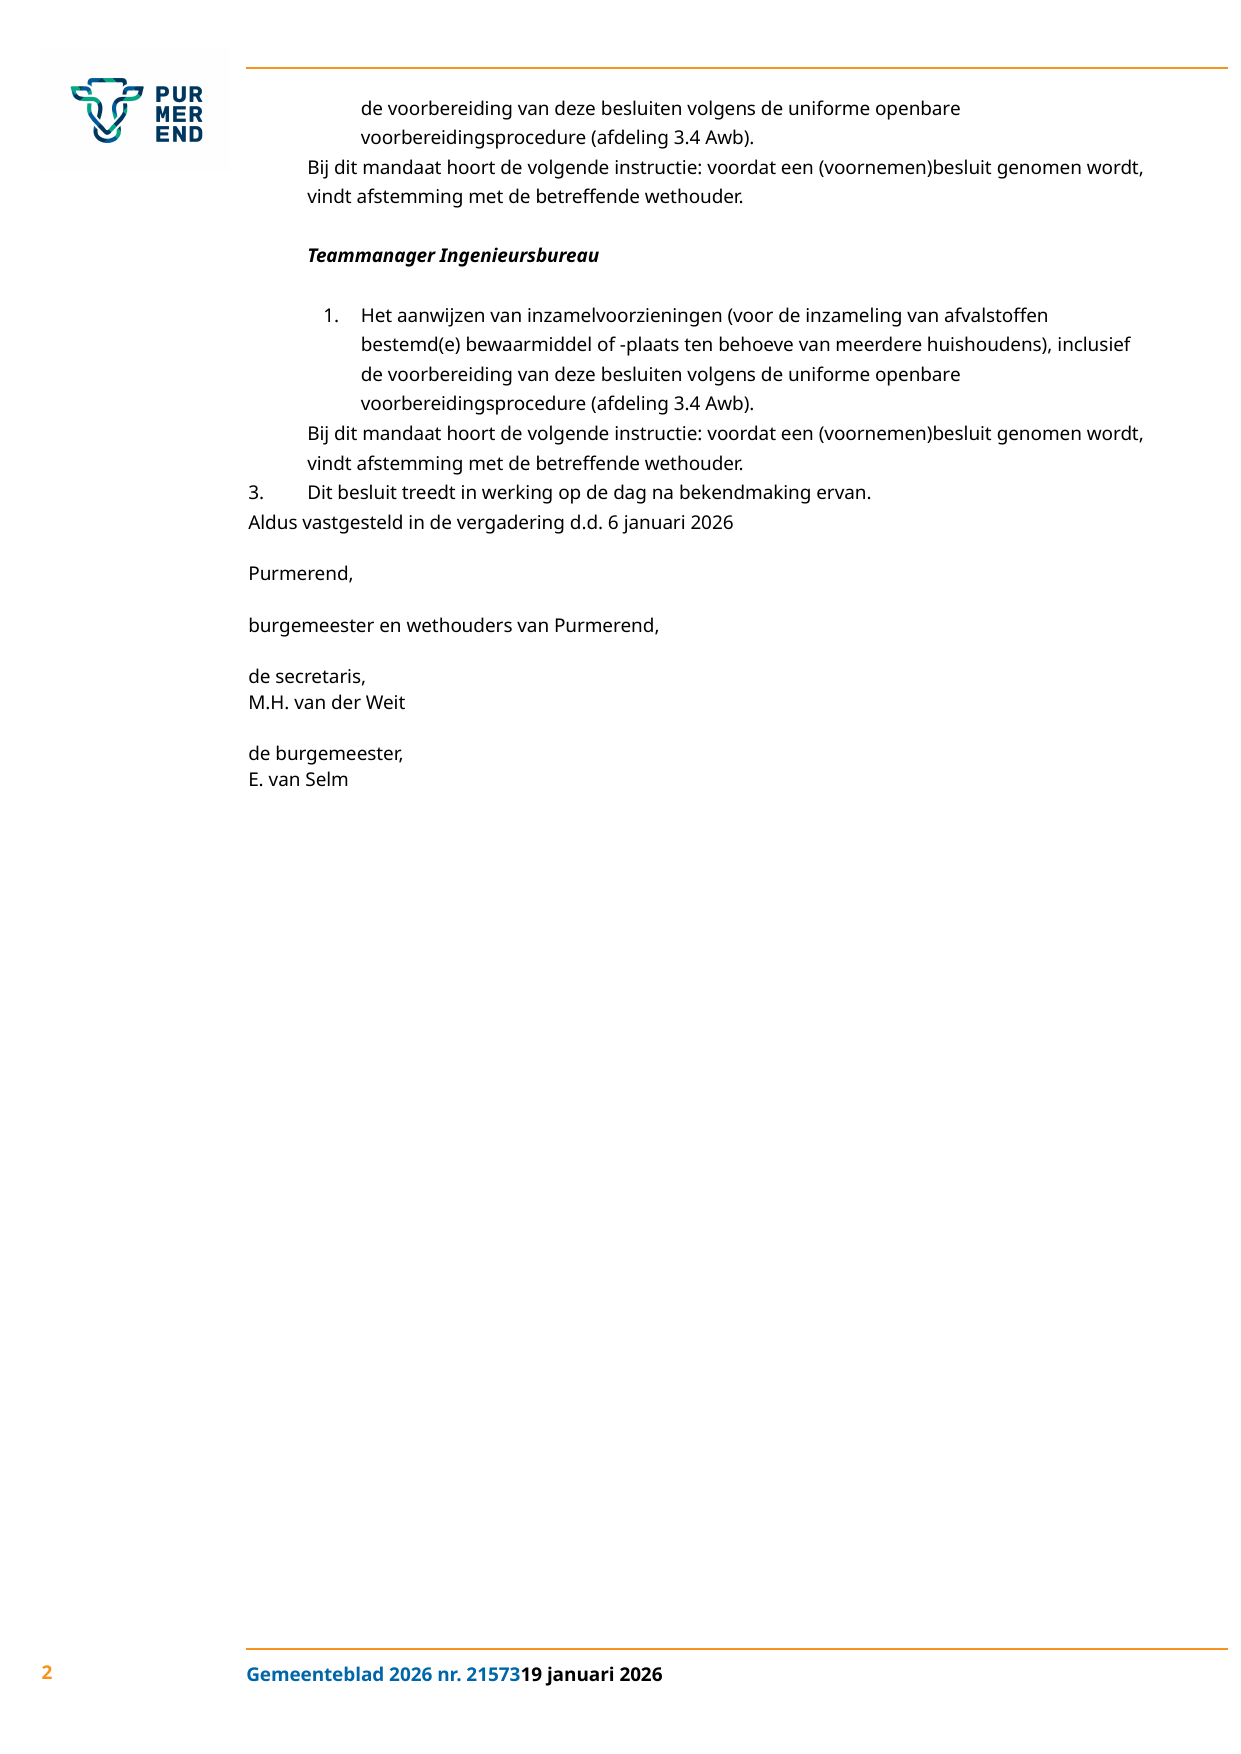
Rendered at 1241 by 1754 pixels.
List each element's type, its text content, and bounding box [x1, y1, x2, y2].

text burgemeester en wethouders van Purmerend, [248, 612, 1152, 638]
text Aldus vastgesteld in de vergadering d.d. 6 januari 2026 [248, 509, 1152, 535]
list Teammanager Ingenieursbureau [248, 243, 1152, 268]
list Dit besluit treedt in werking op de dag na bekendmaking ervan. [248, 479, 1152, 505]
text Purmerend, [248, 560, 1152, 586]
text M.H. van der Weit [248, 689, 1152, 715]
picture [41, 47, 231, 172]
list Bij dit mandaat hoort de volgende instructie: voordat een (voornemen)besluit genomen wordt, vindt afstemming met de betreffende wethouder. [248, 154, 1152, 209]
list Het aanwijzen van inzamelvoorzieningen (voor de inzameling van afvalstoffen bestemd(e) bewaarmiddel of -plaats ten behoeve van meerdere huishoudens), inclusief de voorbereiding van deze besluiten volgens de uniforme openbare voorbereidingsprocedure (afdeling 3.4 Awb). [323, 302, 1152, 416]
list Bij dit mandaat hoort de volgende instructie: voordat een (voornemen)besluit genomen wordt, vindt afstemming met de betreffende wethouder. [248, 420, 1152, 476]
list de voorbereiding van deze besluiten volgens de uniforme openbare voorbereidingsprocedure (afdeling 3.4 Awb). [323, 95, 1152, 150]
text E. van Selm [248, 766, 1152, 792]
text de burgemeester, [248, 741, 1152, 766]
text de secretaris, [248, 663, 1152, 689]
